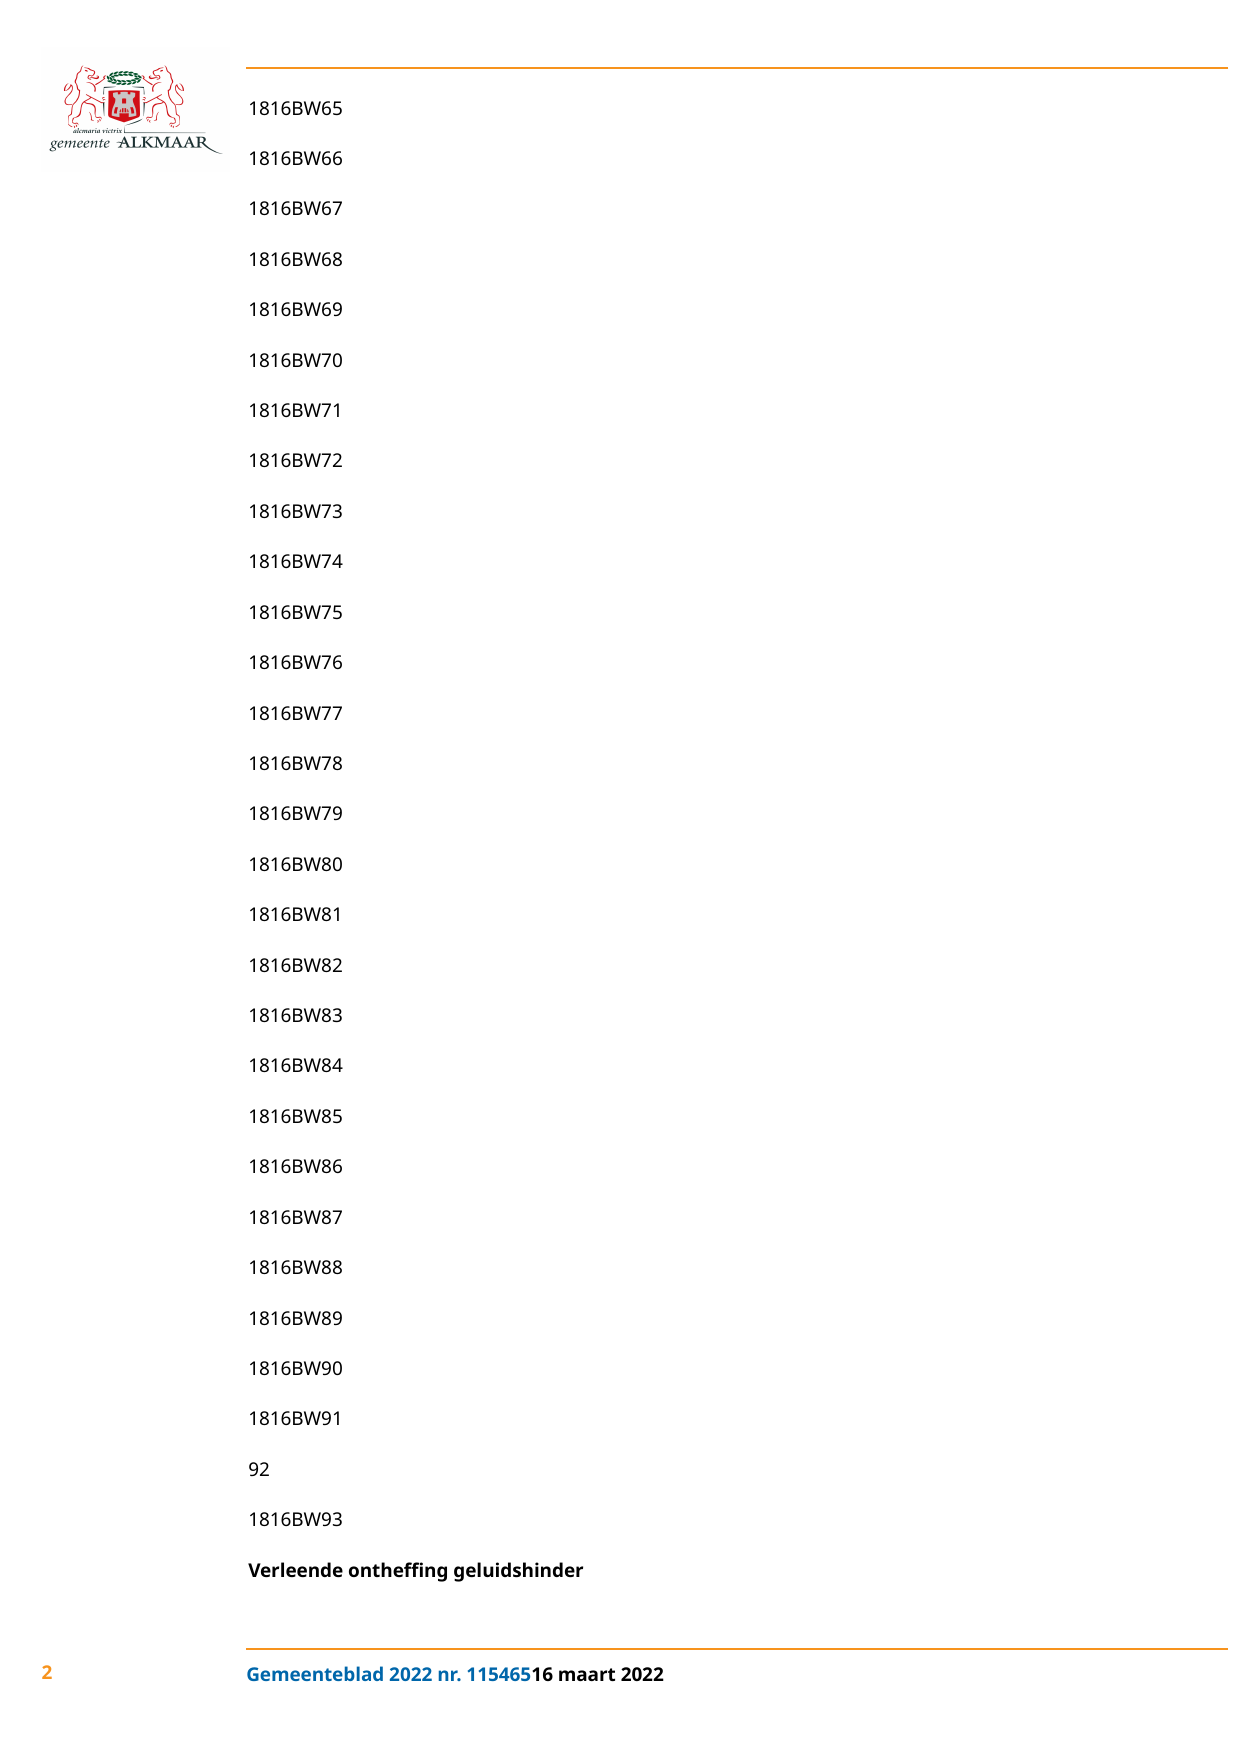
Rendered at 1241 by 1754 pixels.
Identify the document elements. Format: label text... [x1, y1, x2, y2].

text 1816BW77 [248, 700, 1152, 726]
text 1816BW70 [248, 347, 1152, 373]
text 1816BW71 [248, 397, 1152, 423]
text 1816BW74 [248, 548, 1152, 574]
text 1816BW93 [248, 1506, 1152, 1532]
text 1816BW86 [248, 1153, 1152, 1179]
text 1816BW85 [248, 1103, 1152, 1129]
text 1816BW72 [248, 448, 1152, 473]
text Verleende ontheffing geluidshinder [248, 1557, 1152, 1583]
text 1816BW90 [248, 1355, 1152, 1381]
text 1816BW79 [248, 801, 1152, 826]
text 1816BW87 [248, 1204, 1152, 1230]
text 1816BW67 [248, 196, 1152, 221]
text 1816BW91 [248, 1406, 1152, 1431]
picture [41, 47, 231, 172]
text 1816BW89 [248, 1305, 1152, 1331]
text 1816BW84 [248, 1053, 1152, 1078]
text 1816BW78 [248, 750, 1152, 776]
text 1816BW68 [248, 246, 1152, 272]
text 1816BW75 [248, 599, 1152, 625]
text 1816BW83 [248, 1002, 1152, 1028]
text 1816BW73 [248, 498, 1152, 524]
text 1816BW82 [248, 952, 1152, 978]
text 1816BW81 [248, 901, 1152, 927]
text 1816BW80 [248, 851, 1152, 877]
text 1816BW88 [248, 1254, 1152, 1280]
text 92 [248, 1456, 1152, 1482]
text 1816BW76 [248, 649, 1152, 675]
text 1816BW65 [248, 95, 1152, 121]
text 1816BW69 [248, 296, 1152, 322]
text 1816BW66 [248, 145, 1152, 171]
